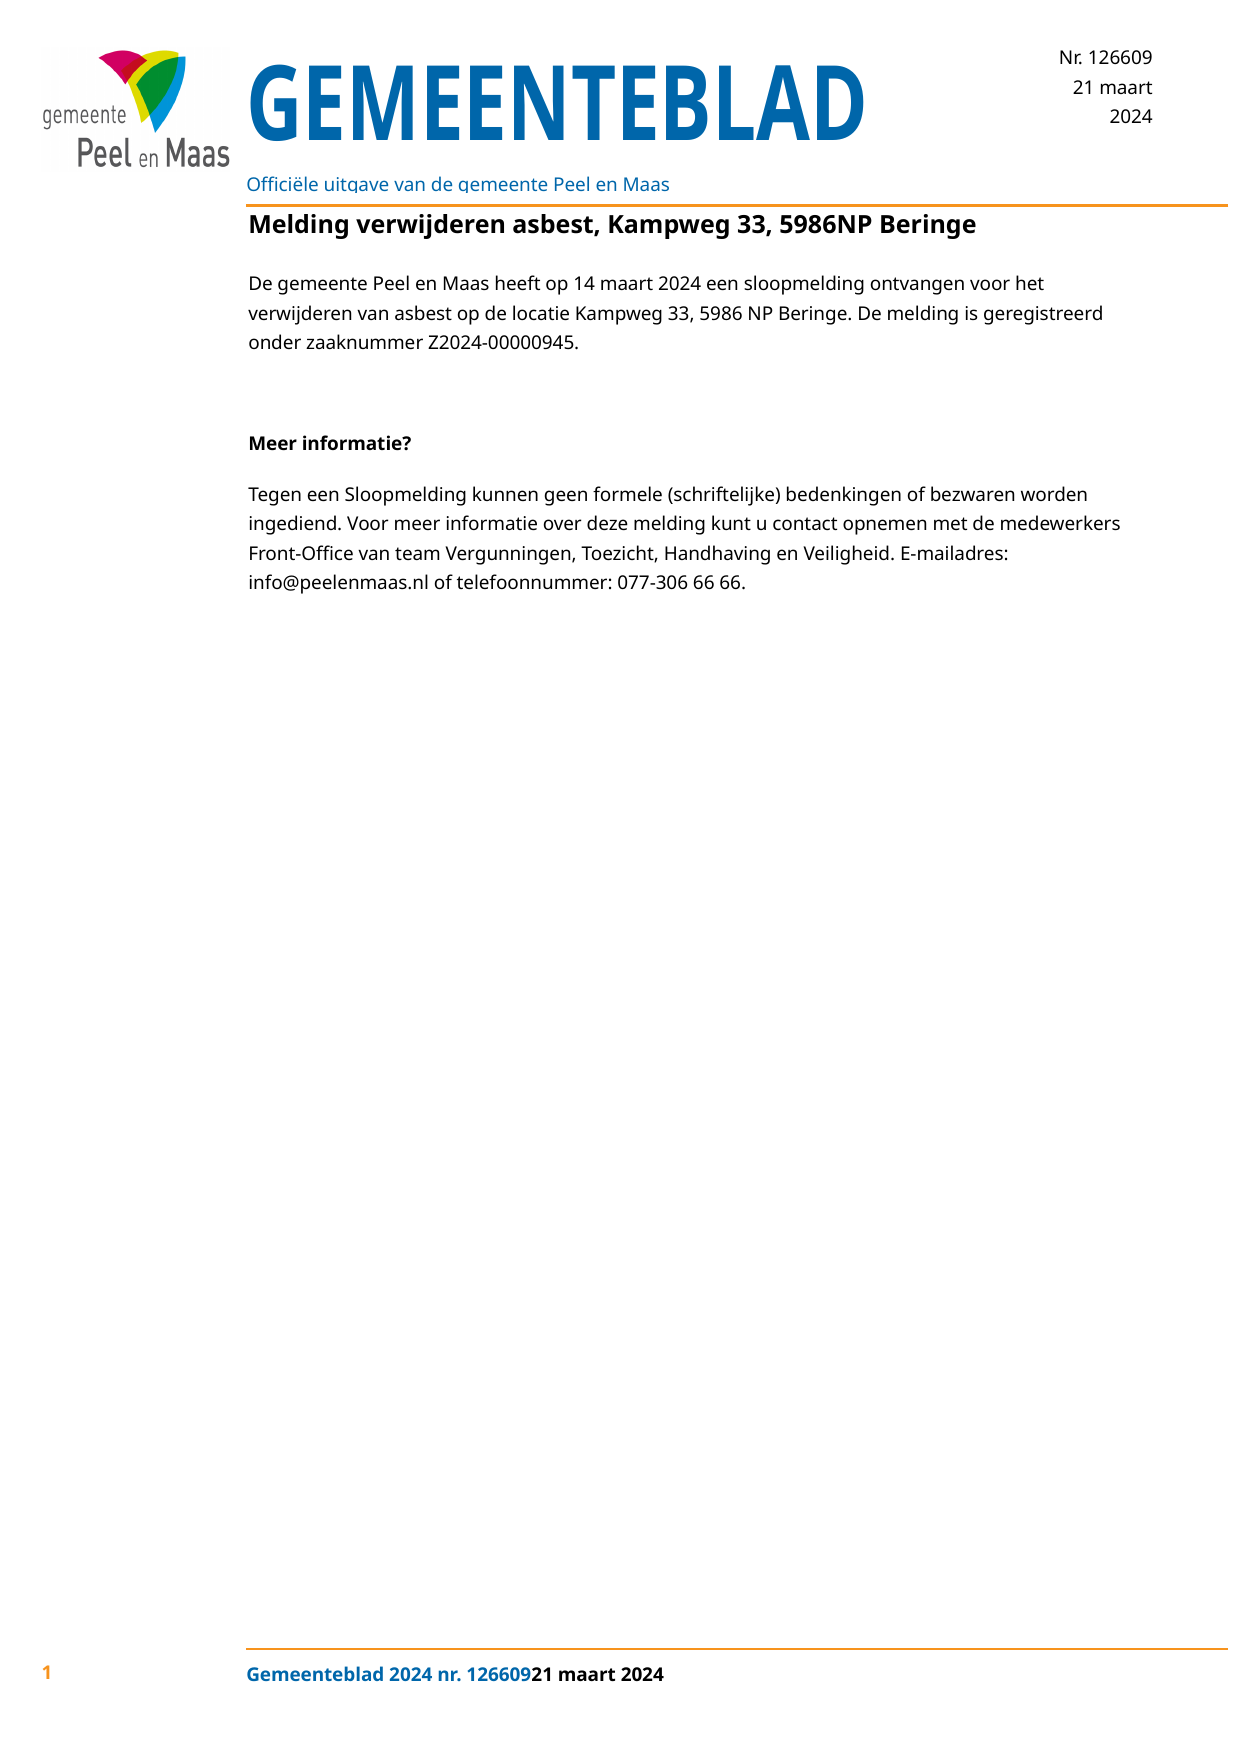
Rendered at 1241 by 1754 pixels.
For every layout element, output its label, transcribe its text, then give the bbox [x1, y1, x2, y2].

text De gemeente Peel en Maas heeft op 14 maart 2024 een sloopmelding ontvangen voor het verwijderen van asbest op de locatie Kampweg 33, 5986 NP Beringe. De melding is geregistreerd onder zaaknummer Z2024-00000945. [248, 270, 1152, 355]
text Tegen een Sloopmelding kunnen geen formele (schriftelijke) bedenkingen of bezwaren worden ingediend. Voor meer informatie over deze melding kunt u contact opnemen met de medewerkers Front-Office van team Vergunningen, Toezicht, Handhaving en Veiligheid. E-mailadres: info@peelenmaas.nl of telefoonnummer: 077-306 66 66. [248, 481, 1152, 595]
picture [41, 47, 231, 172]
text Meer informatie? [248, 430, 1152, 456]
text Melding verwijderen asbest, Kampweg 33, 5986NP Beringe [248, 207, 1152, 241]
